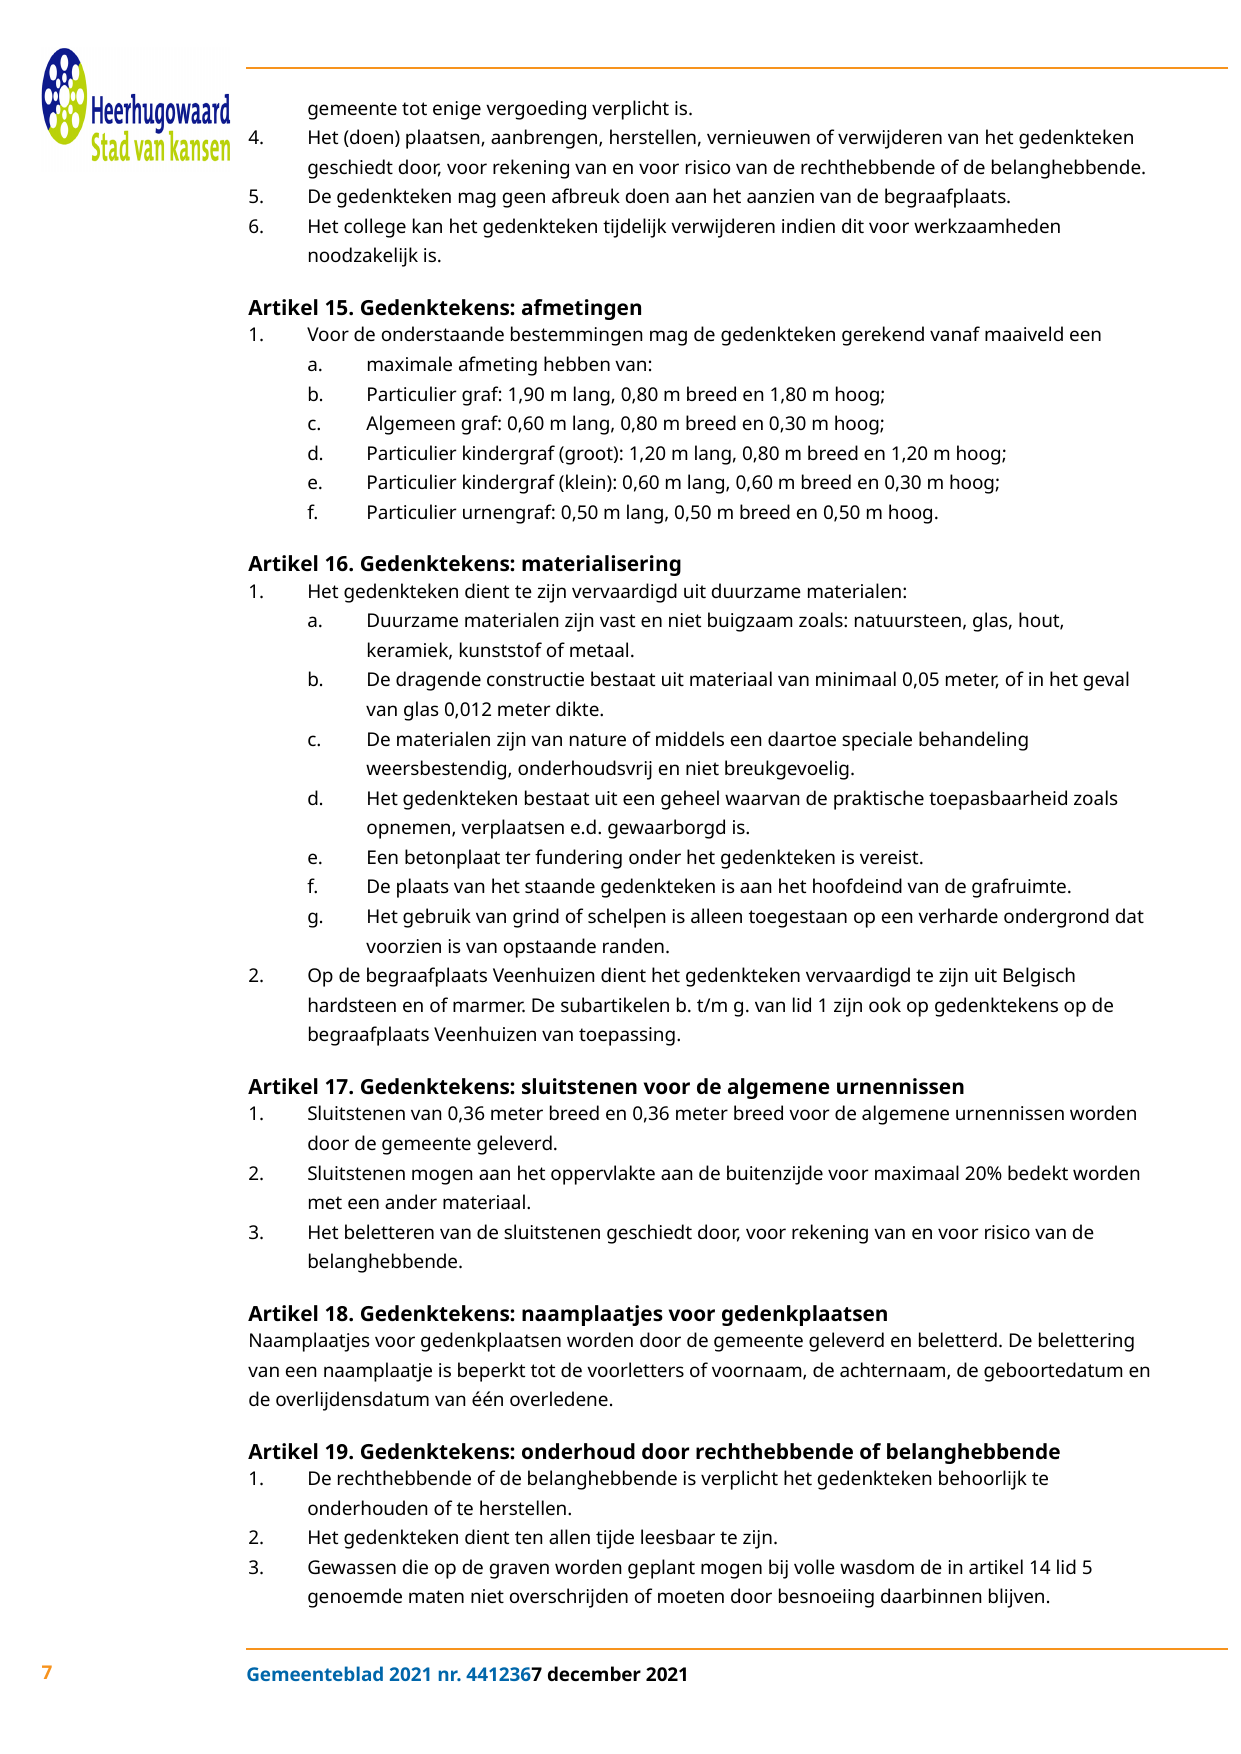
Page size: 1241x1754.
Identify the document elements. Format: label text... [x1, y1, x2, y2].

list De plaats van het staande gedenkteken is aan het hoofdeind van de grafruimte. [307, 874, 1152, 899]
list Particulier kindergraf (klein): 0,60 m lang, 0,60 m breed en 0,30 m hoog; [307, 469, 1152, 495]
text Artikel 18. Gedenktekens: naamplaatjes voor gedenkplaatsen [248, 1299, 1152, 1327]
list De gedenkteken mag geen afbreuk doen aan het aanzien van de begraafplaats. [248, 183, 1152, 209]
list Particulier graf: 1,90 m lang, 0,80 m breed en 1,80 m hoog; [307, 381, 1152, 406]
list Het college kan het gedenkteken tijdelijk verwijderen indien dit voor werkzaamheden noodzakelijk is. [248, 213, 1152, 268]
list Het gedenkteken dient ten allen tijde leesbaar te zijn. [248, 1524, 1152, 1550]
list Voor de onderstaande bestemmingen mag de gedenkteken gerekend vanaf maaiveld een [248, 322, 1152, 347]
list Sluitstenen mogen aan het oppervlakte aan de buitenzijde voor maximaal 20% bedekt worden met een ander materiaal. [248, 1160, 1152, 1215]
list De dragende constructie bestaat uit materiaal van minimaal 0,05 meter, of in het geval van glas 0,012 meter dikte. [307, 667, 1152, 722]
list Sluitstenen van 0,36 meter breed en 0,36 meter breed voor de algemene urnennissen worden door de gemeente geleverd. [248, 1101, 1152, 1156]
list gemeente tot enige vergoeding verplicht is. [248, 95, 1152, 121]
list De rechthebbende of de belanghebbende is verplicht het gedenkteken behoorlijk te onderhouden of te herstellen. [248, 1465, 1152, 1521]
list Het (doen) plaatsen, aanbrengen, herstellen, vernieuwen of verwijderen van het gedenkteken geschiedt door, voor rekening van en voor risico van de rechthebbende of de belanghebbende. [248, 124, 1152, 180]
list Het beletteren van de sluitstenen geschiedt door, voor rekening van en voor risico van de belanghebbende. [248, 1219, 1152, 1274]
list De materialen zijn van nature of middels een daartoe speciale behandeling weersbestendig, onderhoudsvrij en niet breukgevoelig. [307, 726, 1152, 781]
text Artikel 17. Gedenktekens: sluitstenen voor de algemene urnennissen [248, 1072, 1152, 1101]
text Naamplaatjes voor gedenkplaatsen worden door de gemeente geleverd en beletterd. De belettering van een naamplaatje is beperkt tot de voorletters of voornaam, de achternaam, de geboortedatum en de overlijdensdatum van één overledene. [248, 1327, 1152, 1412]
list Het gedenkteken dient te zijn vervaardigd uit duurzame materialen: [248, 578, 1152, 604]
list Particulier kindergraf (groot): 1,20 m lang, 0,80 m breed en 1,20 m hoog; [307, 440, 1152, 466]
text Artikel 16. Gedenktekens: materialisering [248, 549, 1152, 578]
list Particulier urnengraf: 0,50 m lang, 0,50 m breed en 0,50 m hoog. [307, 499, 1152, 525]
list Het gebruik van grind of schelpen is alleen toegestaan op een verharde ondergrond dat voorzien is van opstaande randen. [307, 903, 1152, 959]
list Duurzame materialen zijn vast en niet buigzaam zoals: natuursteen, glas, hout, keramiek, kunststof of metaal. [307, 607, 1152, 663]
text Artikel 19. Gedenktekens: onderhoud door rechthebbende of belanghebbende [248, 1437, 1152, 1465]
list Het gedenkteken bestaat uit een geheel waarvan de praktische toepasbaarheid zoals opnemen, verplaatsen e.d. gewaarborgd is. [307, 785, 1152, 840]
picture [41, 47, 231, 172]
list Op de begraafplaats Veenhuizen dient het gedenkteken vervaardigd te zijn uit Belgisch hardsteen en of marmer. De subartikelen b. t/m g. van lid 1 zijn ook op gedenktekens op de begraafplaats Veenhuizen van toepassing. [248, 962, 1152, 1047]
text Artikel 15. Gedenktekens: afmetingen [248, 293, 1152, 322]
list maximale afmeting hebben van: [307, 351, 1152, 377]
list Gewassen die op de graven worden geplant mogen bij volle wasdom de in artikel 14 lid 5 genoemde maten niet overschrijden of moeten door besnoeiing daarbinnen blijven. [248, 1554, 1152, 1609]
list Een betonplaat ter fundering onder het gedenkteken is vereist. [307, 844, 1152, 870]
list Algemeen graf: 0,60 m lang, 0,80 m breed en 0,30 m hoog; [307, 410, 1152, 436]
